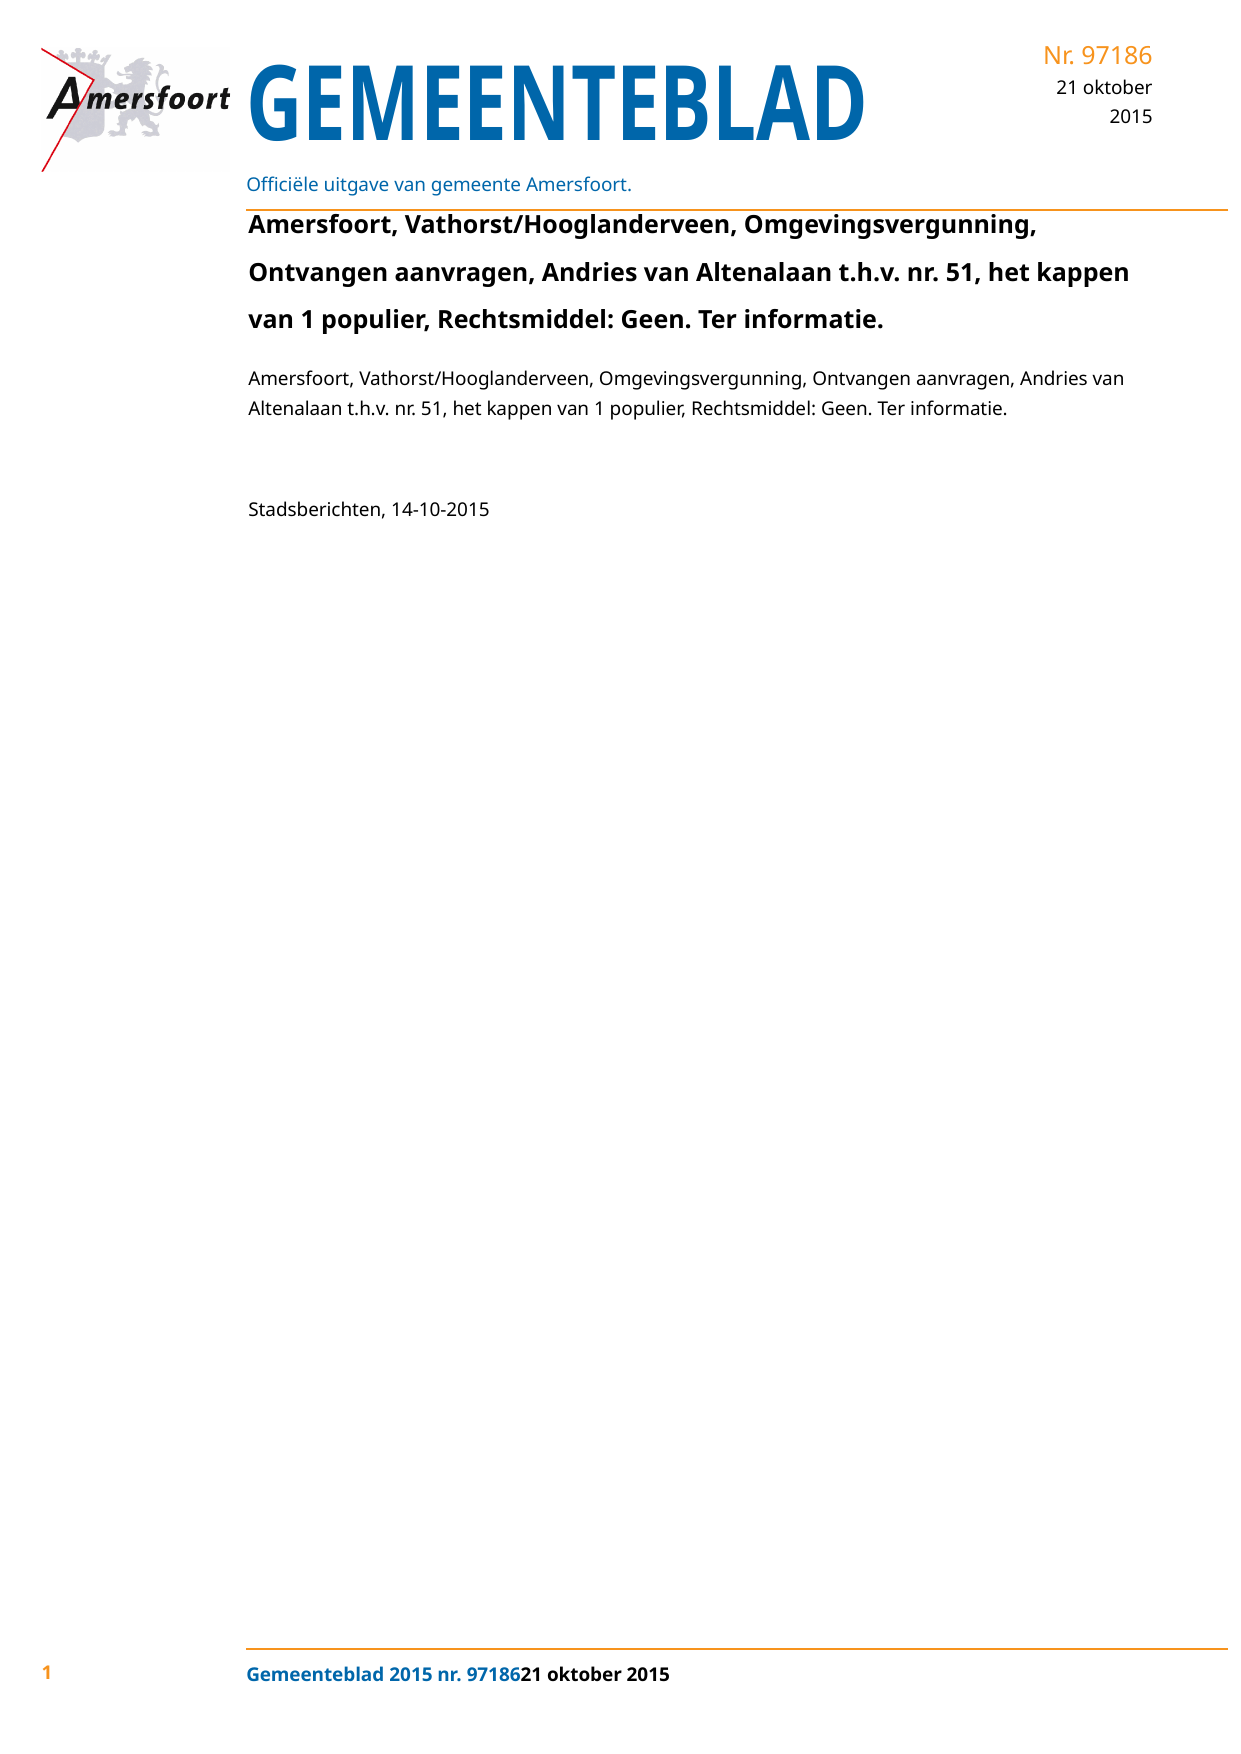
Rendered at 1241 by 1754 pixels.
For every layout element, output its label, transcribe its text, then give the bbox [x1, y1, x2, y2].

picture [41, 47, 231, 172]
text Amersfoort, Vathorst/Hooglanderveen, Omgevingsvergunning, Ontvangen aanvragen, Andries van Altenalaan t.h.v. nr. 51, het kappen van 1 populier, Rechtsmiddel: Geen. Ter informatie. [248, 366, 1152, 421]
text Amersfoort, Vathorst/Hooglanderveen, Omgevingsvergunning, Ontvangen aanvragen, Andries van Altenalaan t.h.v. nr. 51, het kappen van 1 populier, Rechtsmiddel: Geen. Ter informatie. [248, 211, 1152, 336]
text Stadsberichten, 14-10-2015 [248, 496, 1152, 522]
